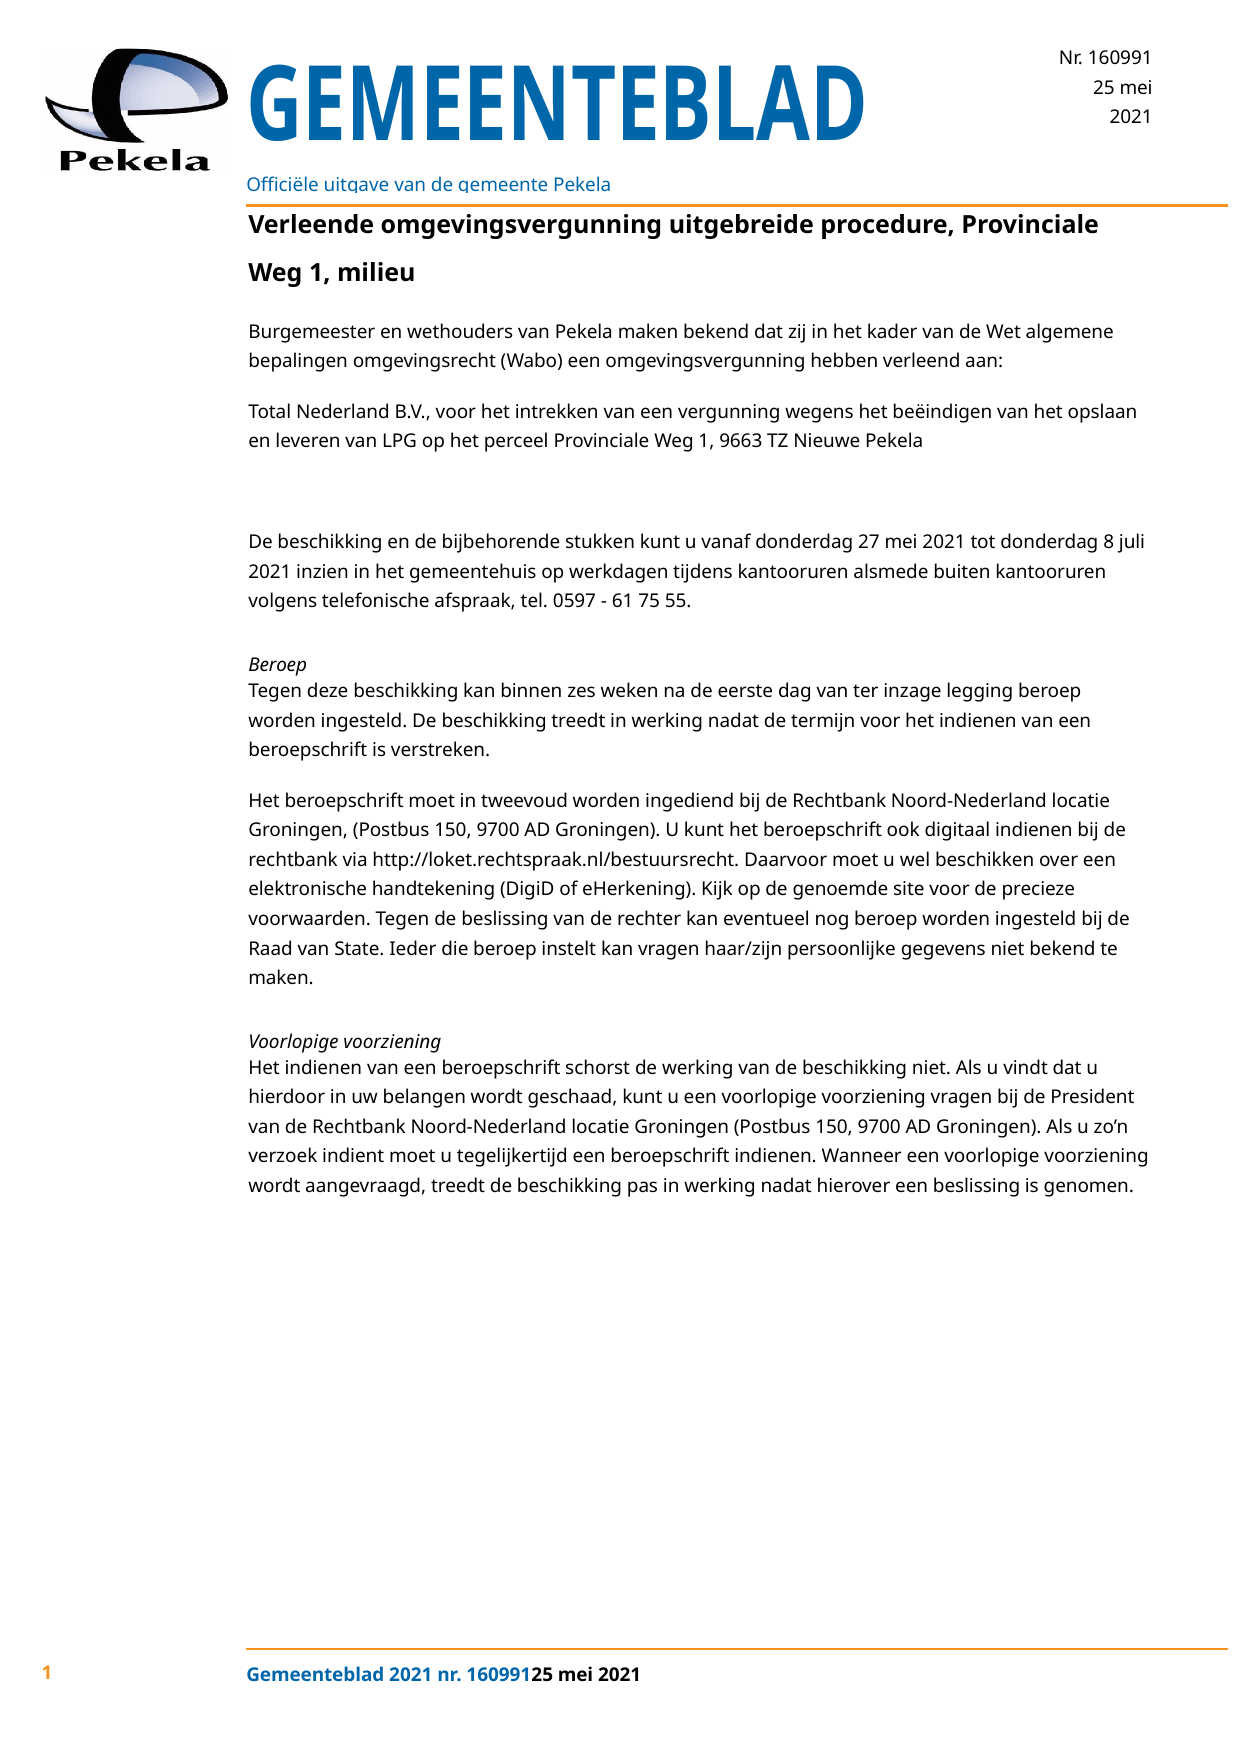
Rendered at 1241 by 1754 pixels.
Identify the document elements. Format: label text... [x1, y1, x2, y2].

text Tegen deze beschikking kan binnen zes weken na de eerste dag van ter inzage legging beroep worden ingesteld. De beschikking treedt in werking nadat de termijn voor het indienen van een beroepschrift is verstreken. [248, 677, 1152, 762]
text Het indienen van een beroepschrift schorst de werking van de beschikking niet. Als u vindt dat u hierdoor in uw belangen wordt geschaad, kunt u een voorlopige voorziening vragen bij de President van de Rechtbank Noord-Nederland locatie Groningen (Postbus 150, 9700 AD Groningen). Als u zo’n verzoek indient moet u tegelijkertijd een beroepschrift indienen. Wanneer een voorlopige voorziening wordt aangevraagd, treedt de beschikking pas in werking nadat hierover een beslissing is genomen. [248, 1054, 1152, 1198]
text De beschikking en de bijbehorende stukken kunt u vanaf donderdag 27 mei 2021 tot donderdag 8 juli 2021 inzien in het gemeentehuis op werkdagen tijdens kantooruren alsmede buiten kantooruren volgens telefonische afspraak, tel. 0597 - 61 75 55. [248, 528, 1152, 613]
text Het beroepschrift moet in tweevoud worden ingediend bij de Rechtbank Noord-Nederland locatie Groningen, (Postbus 150, 9700 AD Groningen). U kunt het beroepschrift ook digitaal indienen bij de rechtbank via http://loket.rechtspraak.nl/bestuursrecht. Daarvoor moet u wel beschikken over een elektronische handtekening (DigiD of eHerkening). Kijk op de genoemde site voor de precieze voorwaarden. Tegen de beslissing van de rechter kan eventueel nog beroep worden ingesteld bij de Raad van State. Ieder die beroep instelt kan vragen haar/zijn persoonlijke gegevens niet bekend te maken. [248, 787, 1152, 990]
text Beroep [248, 651, 1152, 677]
picture [41, 47, 231, 172]
text Total Nederland B.V., voor het intrekken van een vergunning wegens het beëindigen van het opslaan en leveren van LPG op het perceel Provinciale Weg 1, 9663 TZ Nieuwe Pekela [248, 398, 1152, 453]
text Verleende omgevingsvergunning uitgebreide procedure, Provinciale Weg 1, milieu [248, 207, 1152, 288]
text Burgemeester en wethouders van Pekela maken bekend dat zij in het kader van de Wet algemene bepalingen omgevingsrecht (Wabo) een omgevingsvergunning hebben verleend aan: [248, 318, 1152, 373]
text Voorlopige voorziening [248, 1028, 1152, 1054]
